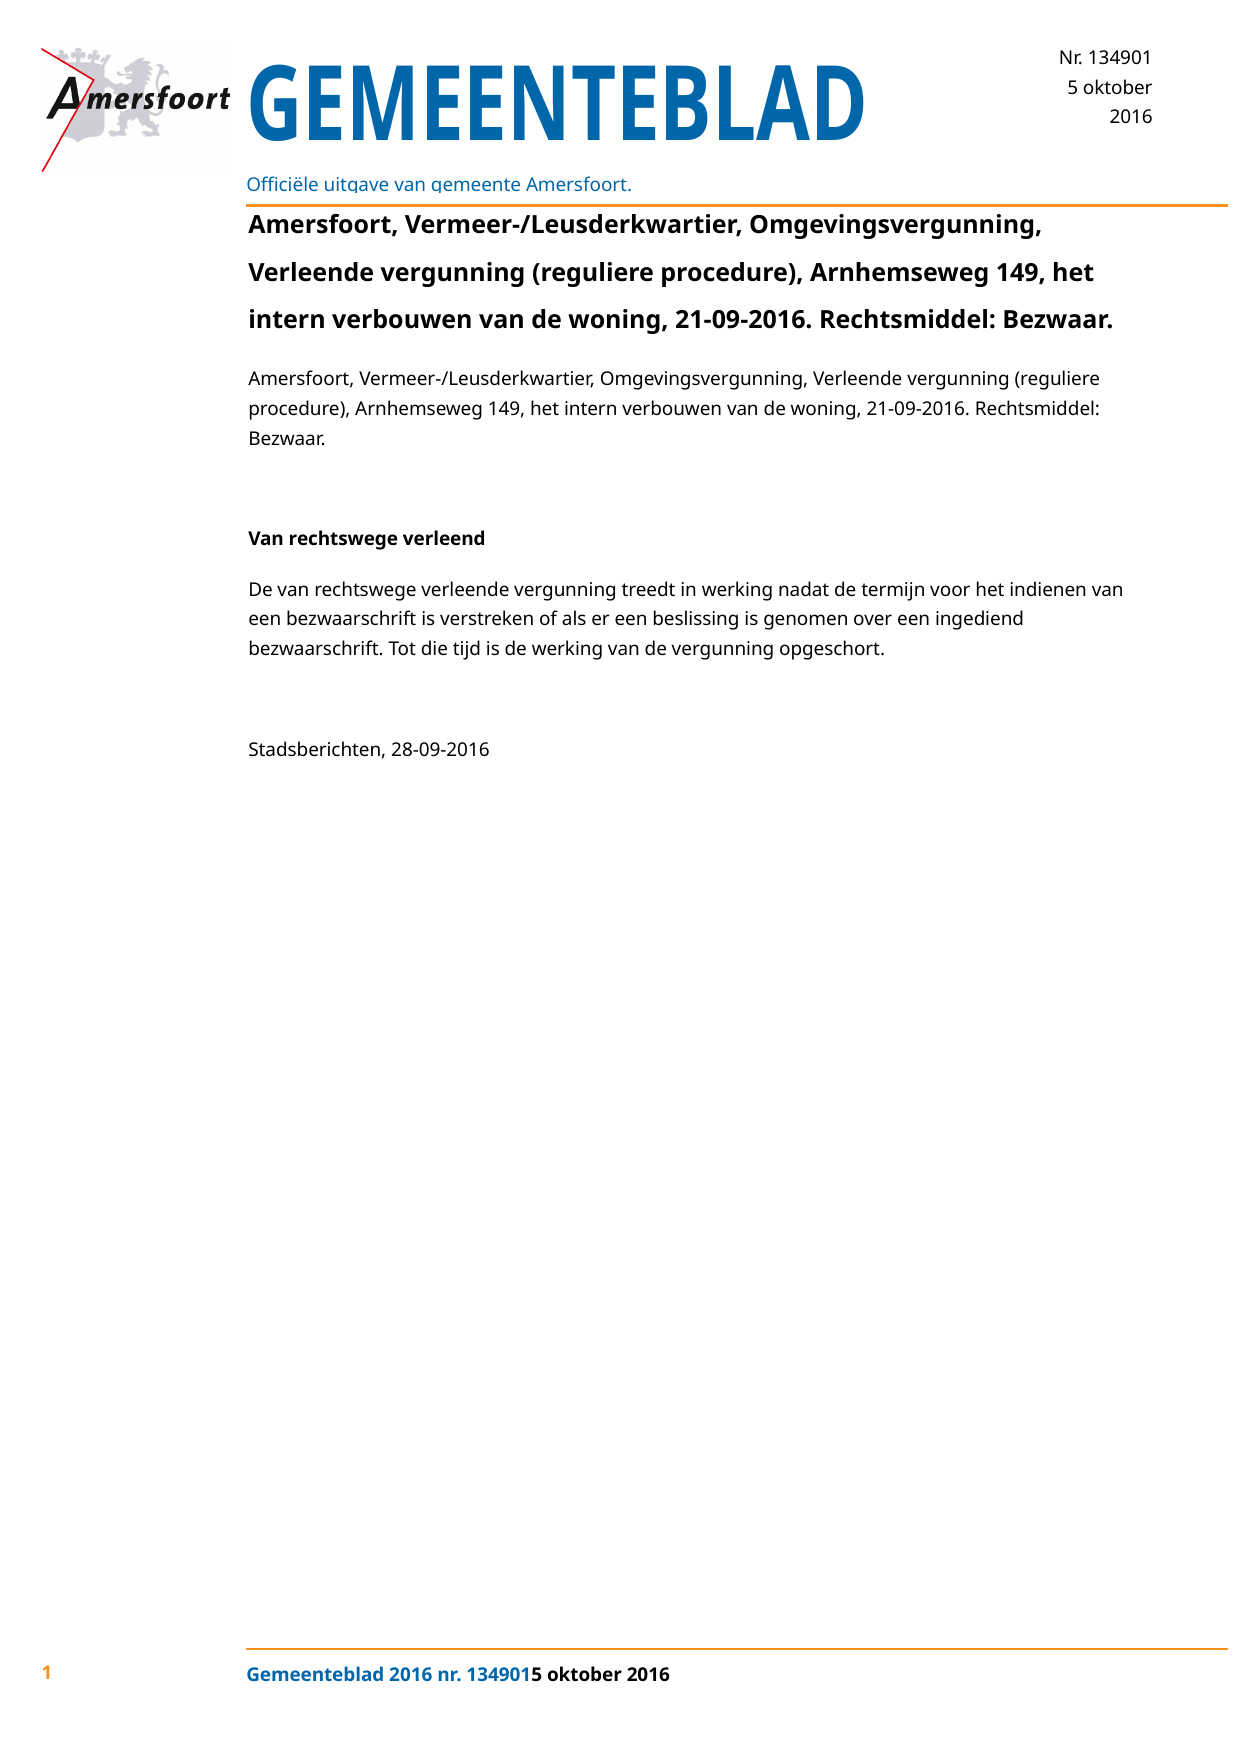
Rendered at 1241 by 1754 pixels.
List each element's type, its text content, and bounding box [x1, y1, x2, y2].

text Amersfoort, Vermeer-/Leusderkwartier, Omgevingsvergunning, Verleende vergunning (reguliere procedure), Arnhemseweg 149, het intern verbouwen van de woning, 21-09-2016. Rechtsmiddel: Bezwaar. [248, 366, 1152, 450]
text Stadsberichten, 28-09-2016 [248, 736, 1152, 762]
text Van rechtswege verleend [248, 526, 1152, 551]
text Amersfoort, Vermeer-/Leusderkwartier, Omgevingsvergunning, Verleende vergunning (reguliere procedure), Arnhemseweg 149, het intern verbouwen van de woning, 21-09-2016. Rechtsmiddel: Bezwaar. [248, 207, 1152, 336]
text De van rechtswege verleende vergunning treedt in werking nadat de termijn voor het indienen van een bezwaarschrift is verstreken of als er een beslissing is genomen over een ingediend bezwaarschrift. Tot die tijd is de werking van de vergunning opgeschort. [248, 576, 1152, 661]
picture [41, 47, 231, 172]
